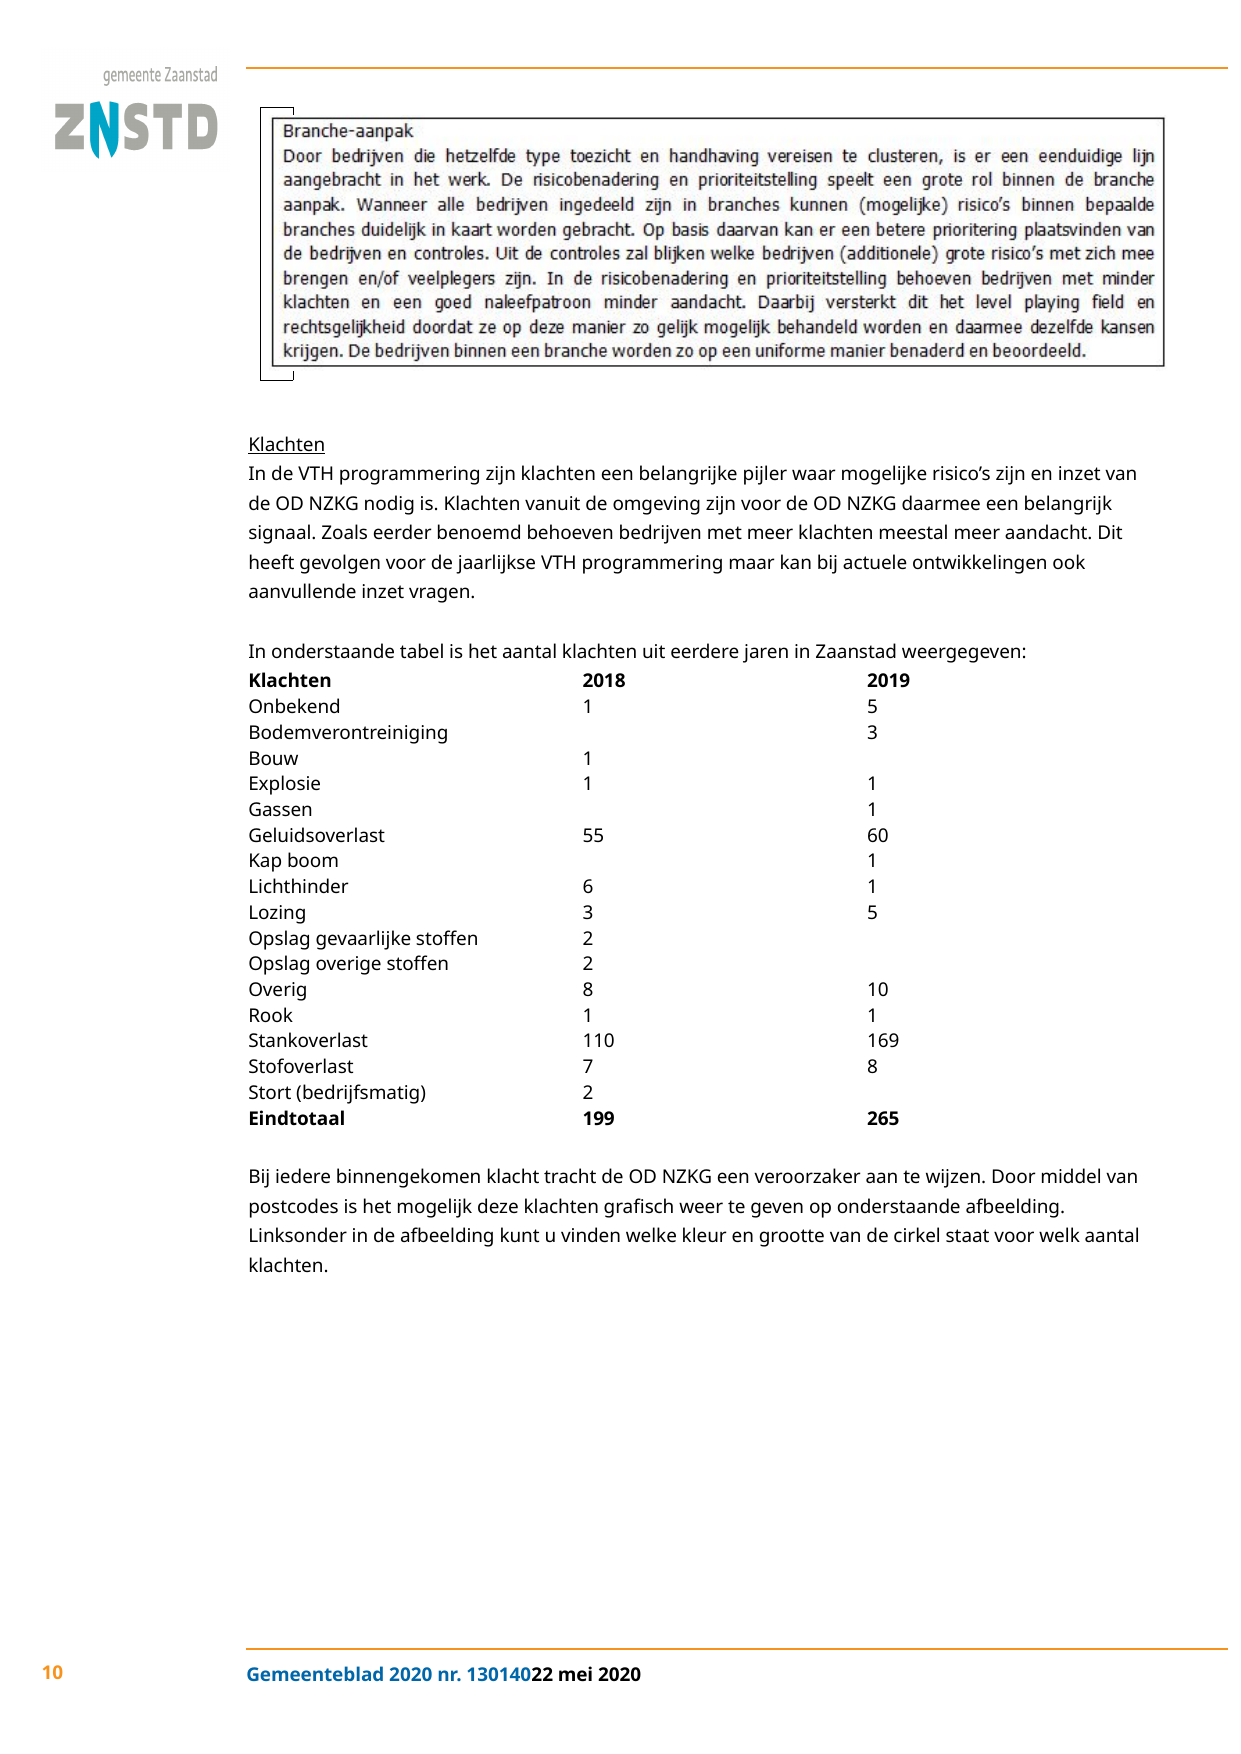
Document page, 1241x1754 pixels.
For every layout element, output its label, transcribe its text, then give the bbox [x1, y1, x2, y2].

table_cell Bodemverontreiniging [248, 719, 582, 745]
table_cell 2 [582, 925, 867, 951]
table_cell Rook [248, 1002, 582, 1028]
table_cell [582, 796, 867, 822]
table_cell Geluidsoverlast [248, 822, 582, 848]
table_cell Opslag gevaarlijke stoffen [248, 925, 582, 951]
table_cell Overig [248, 976, 582, 1002]
text Klachten [248, 431, 1152, 456]
table_cell 60 [867, 822, 1152, 848]
table_cell 5 [867, 899, 1152, 925]
text In onderstaande tabel is het aantal klachten uit eerdere jaren in Zaanstad weergegeven: [248, 638, 1152, 663]
text Bij iedere binnengekomen klacht tracht de OD NZKG een veroorzaker aan te wijzen. Door middel van postcodes is het mogelijk deze klachten grafisch weer te geven op onderstaande afbeelding. Linksonder in de afbeelding kunt u vinden welke kleur en grootte van de cirkel staat voor welk aantal klachten. [248, 1163, 1152, 1278]
table_cell 3 [867, 719, 1152, 745]
table_cell Gassen [248, 796, 582, 822]
table_cell 6 [582, 873, 867, 899]
table_cell Stankoverlast [248, 1028, 582, 1053]
table_cell 8 [582, 976, 867, 1002]
table_cell 2 [582, 951, 867, 976]
table_cell 1 [582, 693, 867, 719]
table_cell [867, 1079, 1152, 1105]
table_cell Onbekend [248, 693, 582, 719]
picture [268, 115, 1173, 371]
table_cell 3 [582, 899, 867, 925]
table_cell Opslag overige stoffen [248, 951, 582, 976]
table_cell 169 [867, 1028, 1152, 1053]
table_cell [867, 951, 1152, 976]
table_cell 1 [582, 770, 867, 796]
table_cell [582, 848, 867, 873]
table_cell [582, 719, 867, 745]
table_header Klachten [248, 668, 582, 693]
table_cell 10 [867, 976, 1152, 1002]
table_cell Explosie [248, 770, 582, 796]
table_cell [867, 925, 1152, 951]
table_cell 199 [582, 1105, 867, 1131]
table_cell 265 [867, 1105, 1152, 1131]
table_cell 110 [582, 1028, 867, 1053]
table_header 2019 [867, 668, 1152, 693]
table_header 2018 [582, 668, 867, 693]
table_cell Lozing [248, 899, 582, 925]
table_cell 1 [867, 770, 1152, 796]
table_cell 1 [867, 873, 1152, 899]
table_cell 8 [867, 1054, 1152, 1079]
table_cell Stofoverlast [248, 1054, 582, 1079]
table_cell 1 [867, 848, 1152, 873]
table_cell 1 [867, 1002, 1152, 1028]
table_cell Kap boom [248, 848, 582, 873]
table_cell 1 [582, 745, 867, 770]
text In de VTH programmering zijn klachten een belangrijke pijler waar mogelijke risico’s zijn en inzet van de OD NZKG nodig is. Klachten vanuit de omgeving zijn voor de OD NZKG daarmee een belangrijk signaal. Zoals eerder benoemd behoeven bedrijven met meer klachten meestal meer aandacht. Dit heeft gevolgen voor de jaarlijkse VTH programmering maar kan bij actuele ontwikkelingen ook aanvullende inzet vragen. [248, 460, 1152, 604]
table_cell Eindtotaal [248, 1105, 582, 1131]
table_cell 2 [582, 1079, 867, 1105]
table_cell 1 [582, 1002, 867, 1028]
picture [41, 47, 231, 172]
table_cell Lichthinder [248, 873, 582, 899]
table_cell 1 [867, 796, 1152, 822]
table_cell [867, 745, 1152, 770]
table_cell 7 [582, 1054, 867, 1079]
table_cell Bouw [248, 745, 582, 770]
table_cell Stort (bedrijfsmatig) [248, 1079, 582, 1105]
table_cell 55 [582, 822, 867, 848]
table_cell 5 [867, 693, 1152, 719]
